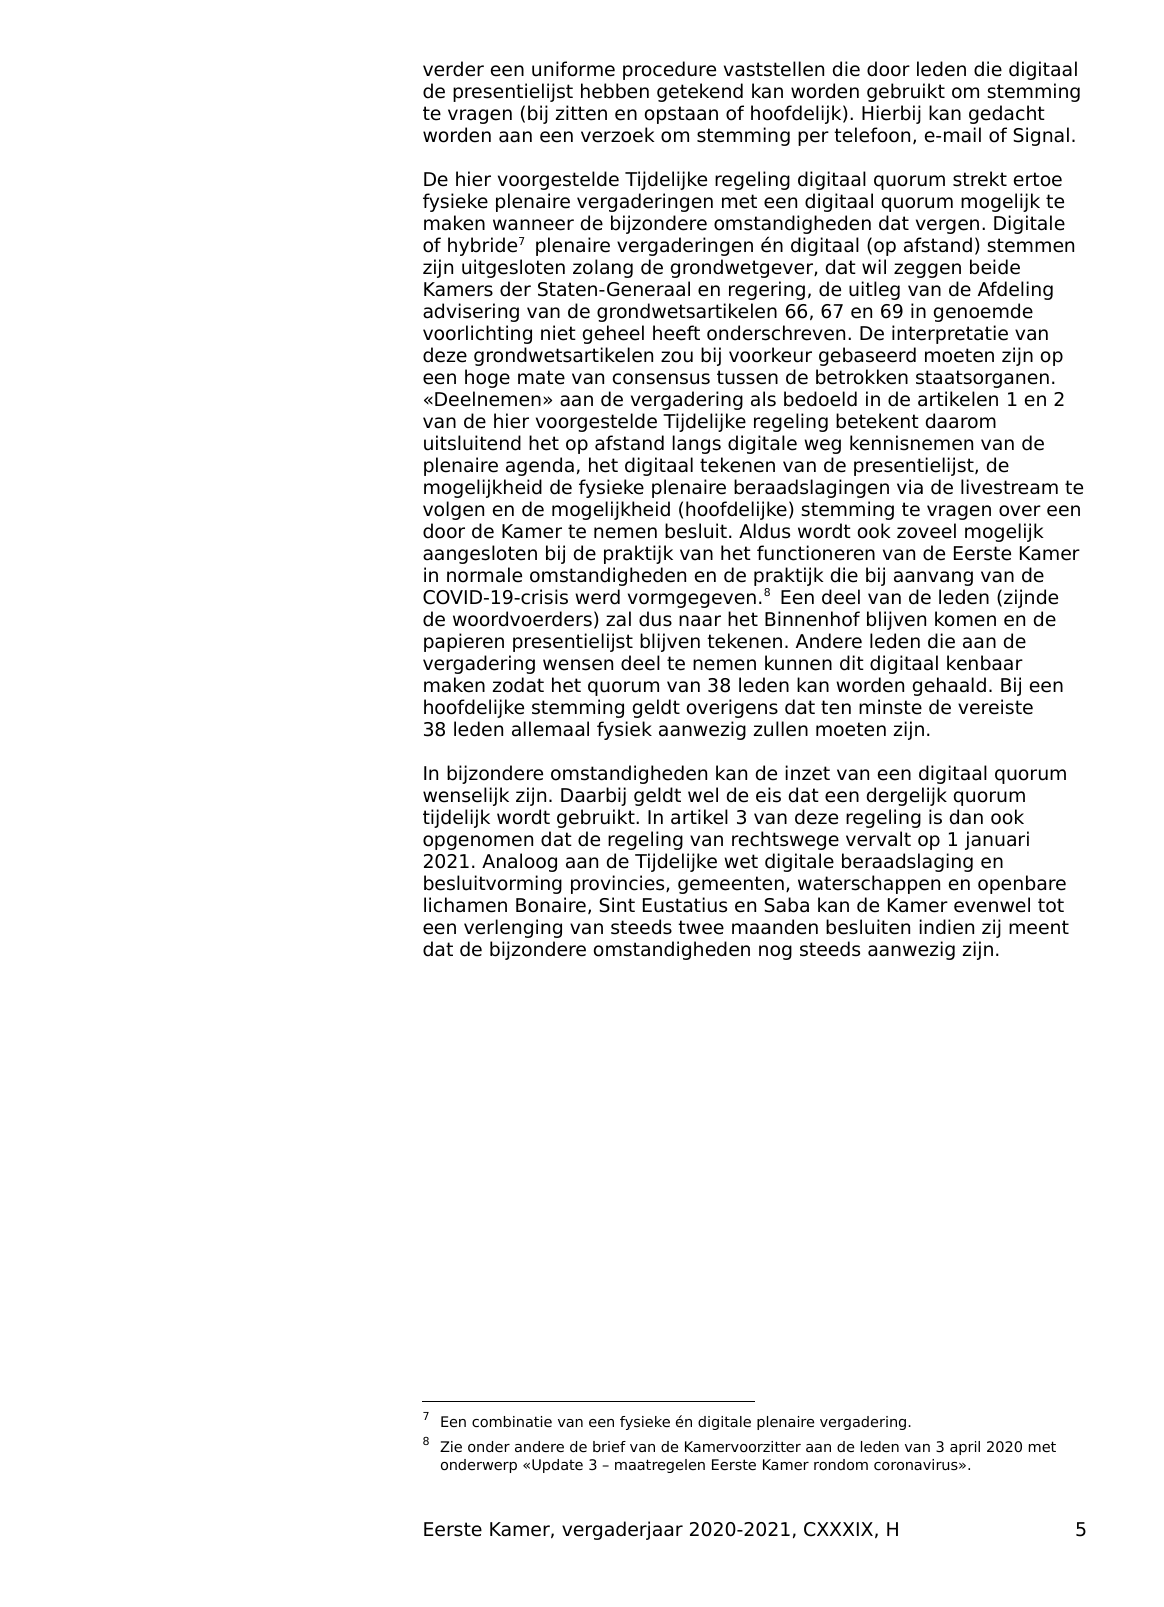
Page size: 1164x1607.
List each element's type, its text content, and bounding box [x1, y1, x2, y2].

text De hier voorgestelde Tijdelijke regeling digitaal quorum strekt ertoe fysieke plenaire vergaderingen met een digitaal quorum mogelijk te maken wanneer de bijzondere omstandigheden dat vergen. Digitale of hybride plenaire vergaderingen én digitaal (op afstand) stemmen zijn uitgesloten zolang de grondwetgever, dat wil zeggen beide Kamers der Staten-Generaal en regering, de uitleg van de Afdeling advisering van de grondwetsartikelen 66, 67 en 69 in genoemde voorlichting niet geheel heeft onderschreven. De interpretatie van deze grondwetsartikelen zou bij voorkeur gebaseerd moeten zijn op een hoge mate van consensus tussen de betrokken staatsorganen. «Deelnemen» aan de vergadering als bedoeld in de artikelen 1 en 2 van de hier voorgestelde Tijdelijke regeling betekent daarom uitsluitend het op afstand langs digitale weg kennisnemen van de plenaire agenda, het digitaal tekenen van de presentielijst, de mogelijkheid de fysieke plenaire beraadslagingen via de livestream te volgen en de mogelijkheid (hoofdelijke) stemming te vragen over een door de Kamer te nemen besluit. Aldus wordt ook zoveel mogelijk aangesloten bij de praktijk van het functioneren van de Eerste Kamer in normale omstandigheden en de praktijk die bij aanvang van de COVID-19-crisis werd vormgegeven. Een deel van de leden (zijnde de woordvoerders) zal dus naar het Binnenhof blijven komen en de papieren presentielijst blijven tekenen. Andere leden die aan de vergadering wensen deel te nemen kunnen dit digitaal kenbaar maken zodat het quorum van 38 leden kan worden gehaald. Bij een hoofdelijke stemming geldt overigens dat ten minste de vereiste 38 leden allemaal fysiek aanwezig zullen moeten zijn. [422, 169, 1087, 741]
text In bijzondere omstandigheden kan de inzet van een digitaal quorum wenselijk zijn. Daarbij geldt wel de eis dat een dergelijk quorum tijdelijk wordt gebruikt. In artikel 3 van deze regeling is dan ook opgenomen dat de regeling van rechtswege vervalt op 1 januari 2021. Analoog aan de Tijdelijke wet digitale beraadslaging en besluitvorming provincies, gemeenten, waterschappen en openbare lichamen Bonaire, Sint Eustatius en Saba kan de Kamer evenwel tot een verlenging van steeds twee maanden besluiten indien zij meent dat de bijzondere omstandigheden nog steeds aanwezig zijn. [422, 763, 1087, 961]
text verder een uniforme procedure vaststellen die door leden die digitaal de presentielijst hebben getekend kan worden gebruikt om stemming te vragen (bij zitten en opstaan of hoofdelijk). Hierbij kan gedacht worden aan een verzoek om stemming per telefoon, e-mail of Signal. [422, 59, 1087, 147]
text Zie onder andere de brief van de Kamervoorzitter aan de leden van 3 april 2020 met onderwerp «Update 3 – maatregelen Eerste Kamer rondom coronavirus». [422, 1435, 1087, 1474]
text Een combinatie van een fysieke én digitale plenaire vergadering. [422, 1410, 1087, 1432]
